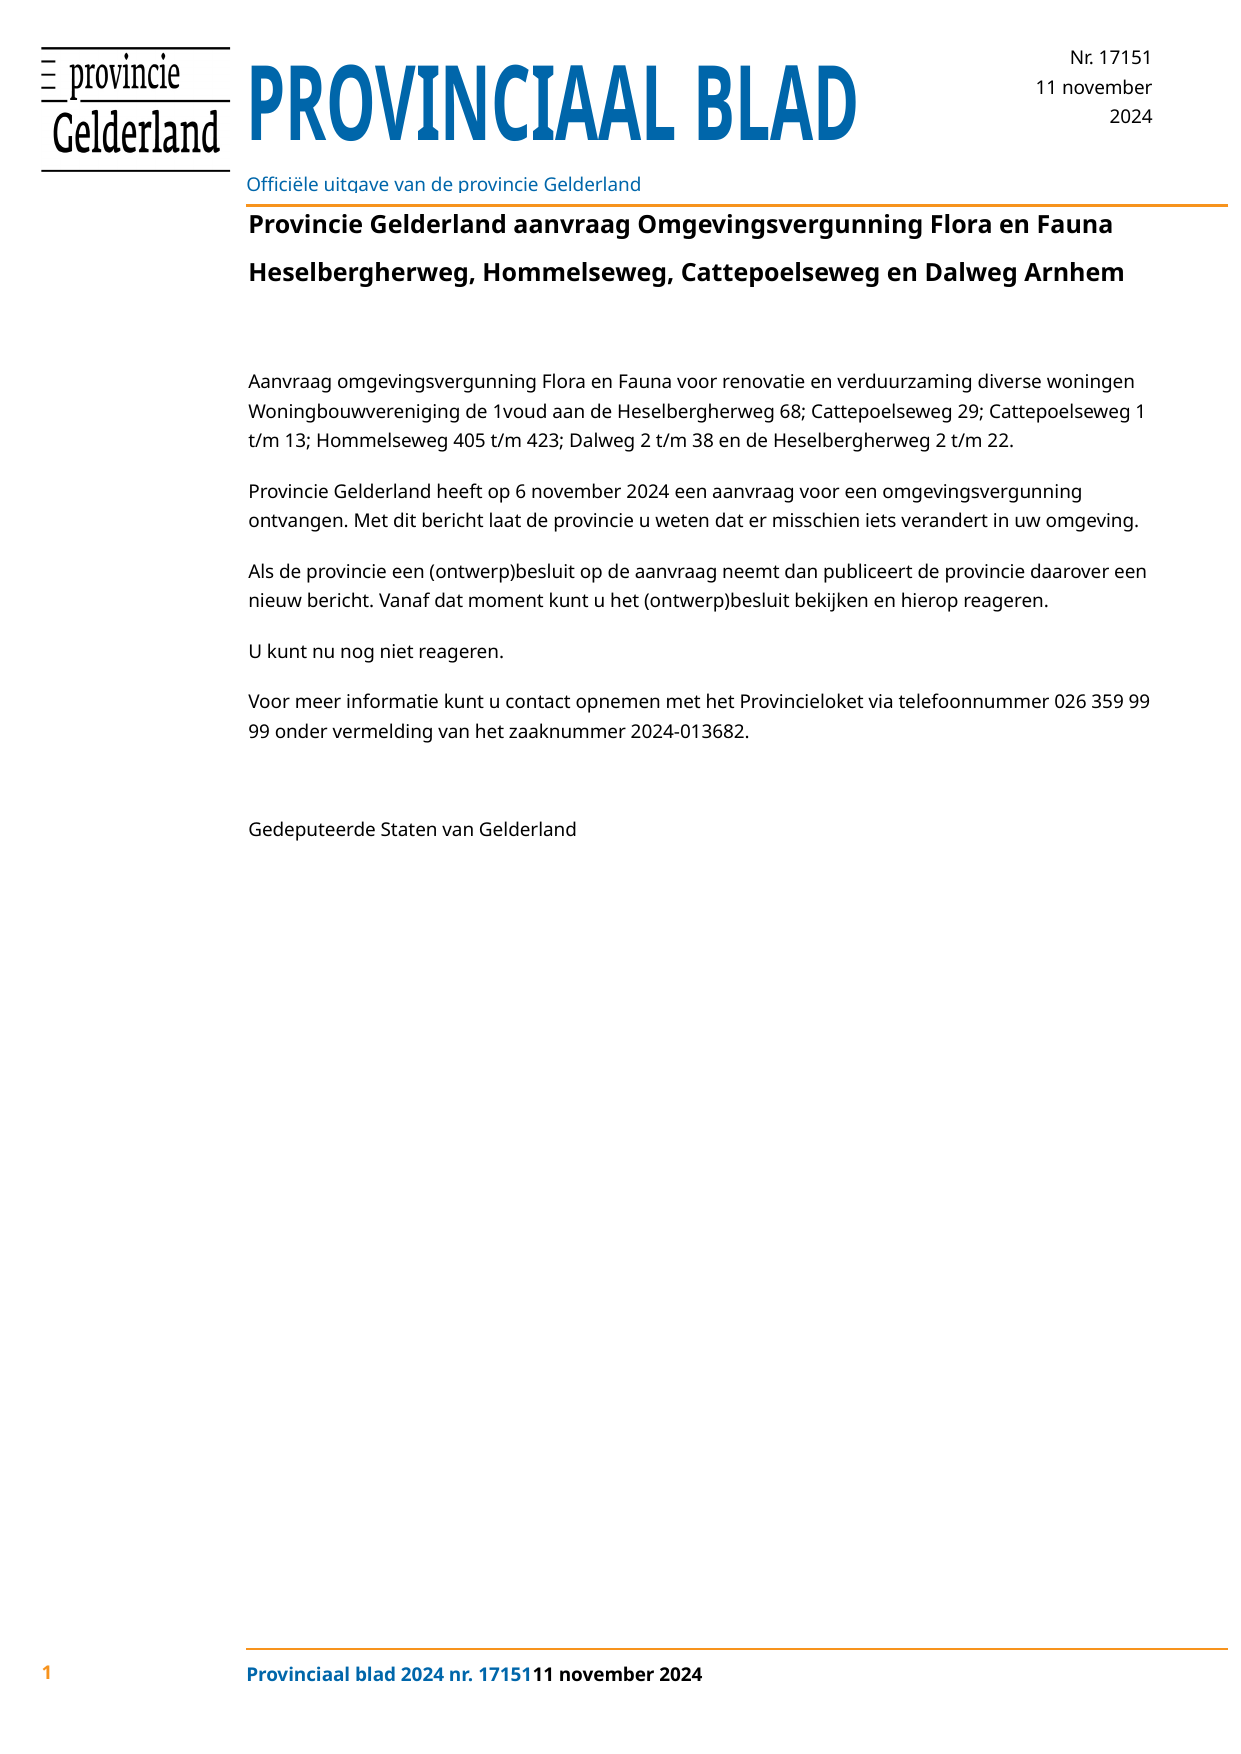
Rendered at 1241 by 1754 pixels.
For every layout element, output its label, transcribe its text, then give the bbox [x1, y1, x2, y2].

text Voor meer informatie kunt u contact opnemen met het Provincieloket via telefoonnummer 026 359 99 99 onder vermelding van het zaaknummer 2024-013682. [248, 688, 1152, 744]
text Gedeputeerde Staten van Gelderland [248, 816, 1152, 842]
text Aanvraag omgevingsvergunning Flora en Fauna voor renovatie en verduurzaming diverse woningen Woningbouwvereniging de 1voud aan de Heselbergherweg 68; Cattepoelseweg 29; Cattepoelseweg 1 t/m 13; Hommelseweg 405 t/m 423; Dalweg 2 t/m 38 en de Heselbergherweg 2 t/m 22. [248, 368, 1152, 453]
text Provincie Gelderland aanvraag Omgevingsvergunning Flora en Fauna Heselbergherweg, Hommelseweg, Cattepoelseweg en Dalweg Arnhem [248, 207, 1152, 288]
text Provincie Gelderland heeft op 6 november 2024 een aanvraag voor een omgevingsvergunning ontvangen. Met dit bericht laat de provincie u weten dat er misschien iets verandert in uw omgeving. [248, 478, 1152, 533]
text U kunt nu nog niet reageren. [248, 638, 1152, 664]
text Als de provincie een (ontwerp)besluit op de aanvraag neemt dan publiceert de provincie daarover een nieuw bericht. Vanaf dat moment kunt u het (ontwerp)besluit bekijken en hierop reageren. [248, 558, 1152, 613]
picture [41, 47, 231, 172]
